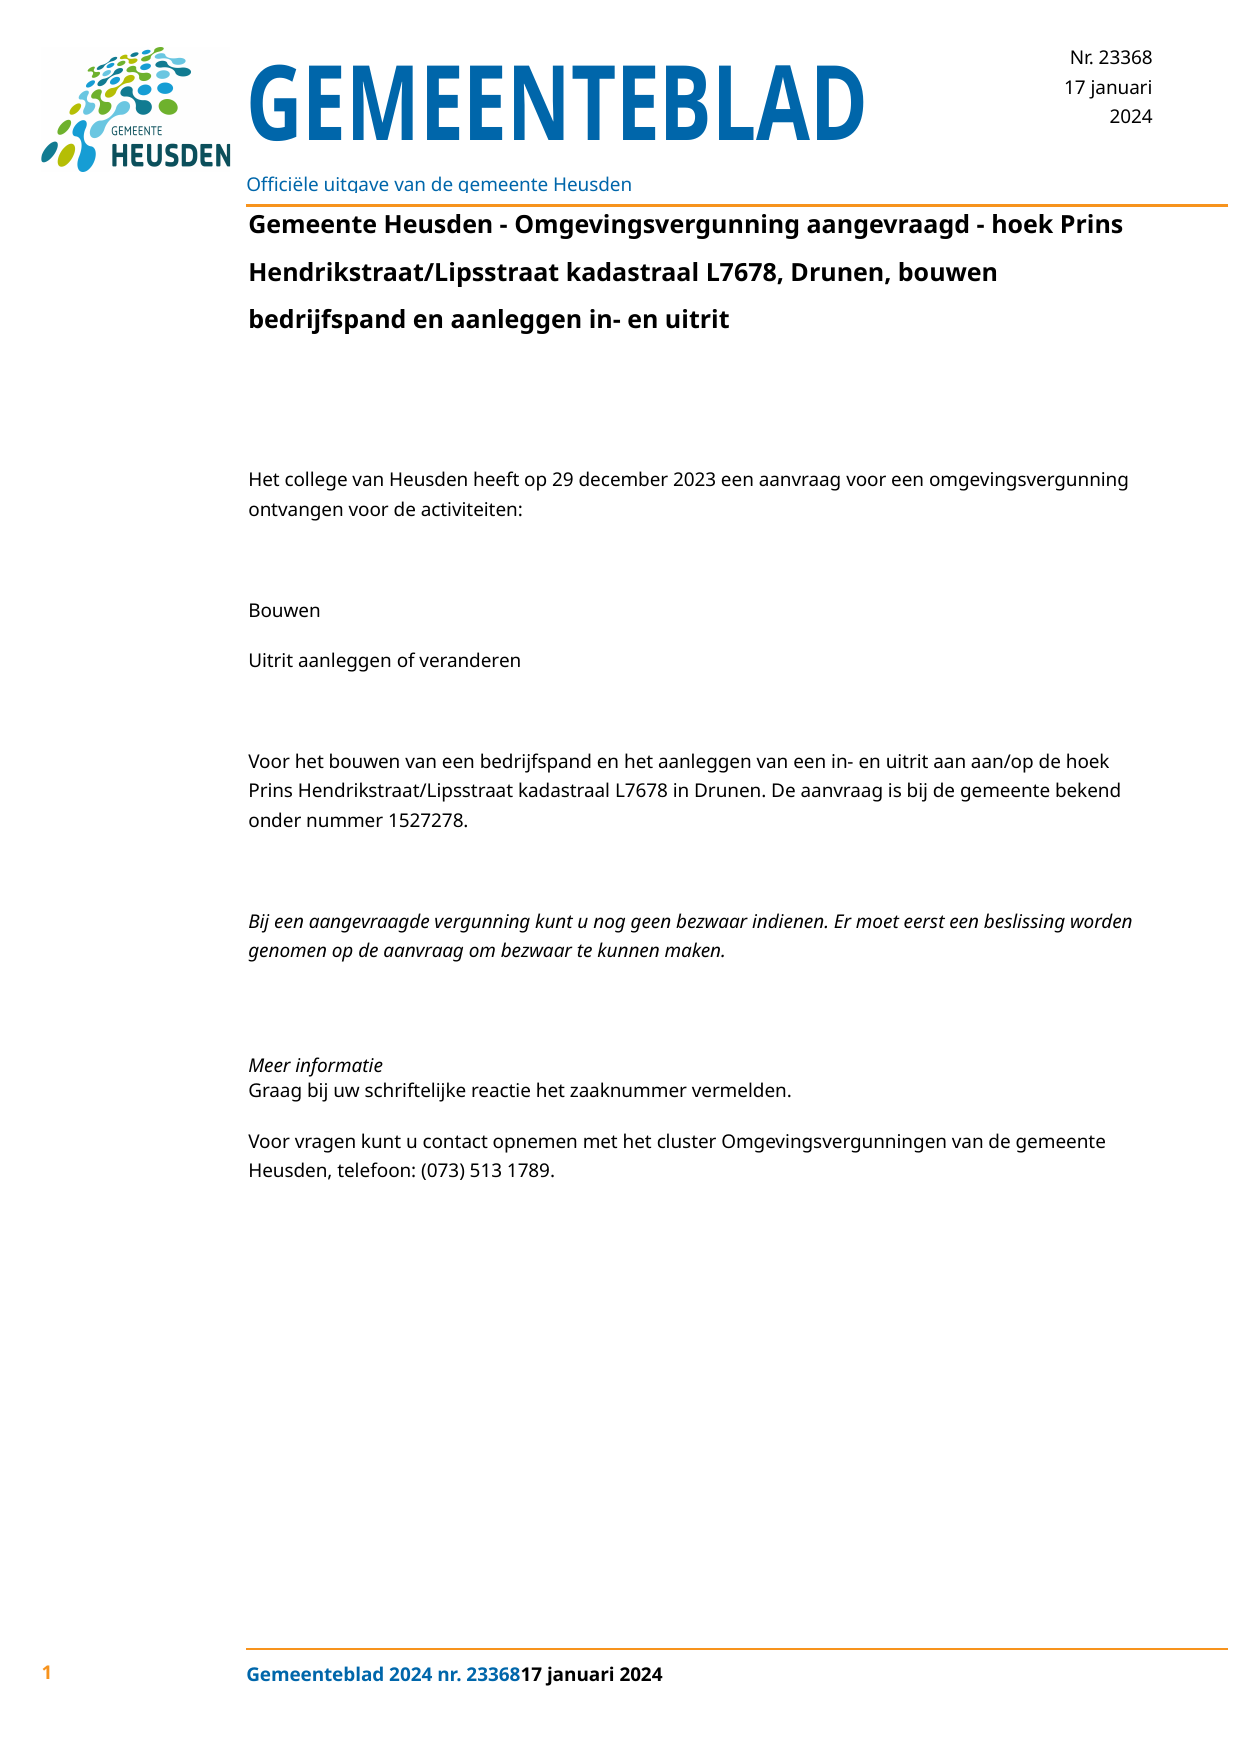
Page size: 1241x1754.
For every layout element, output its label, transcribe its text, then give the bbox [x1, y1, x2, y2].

text Bouwen [248, 597, 1152, 622]
text Voor vragen kunt u contact opnemen met het cluster Omgevingsvergunningen van de gemeente Heusden, telefoon: (073) 513 1789. [248, 1128, 1152, 1183]
text Het college van Heusden heeft op 29 december 2023 een aanvraag voor een omgevingsvergunning ontvangen voor de activiteiten: [248, 466, 1152, 522]
text Graag bij uw schriftelijke reactie het zaaknummer vermelden. [248, 1078, 1152, 1103]
text Voor het bouwen van een bedrijfspand en het aanleggen van een in- en uitrit aan aan/op de hoek Prins Hendrikstraat/Lipsstraat kadastraal L7678 in Drunen. De aanvraag is bij de gemeente bekend onder nummer 1527278. [248, 748, 1152, 833]
text Bij een aangevraagde vergunning kunt u nog geen bezwaar indienen. Er moet eerst een beslissing worden genomen op de aanvraag om bezwaar te kunnen maken. [248, 908, 1152, 963]
text Meer informatie [248, 1052, 1152, 1078]
text Uitrit aanleggen of veranderen [248, 647, 1152, 673]
picture [41, 47, 231, 172]
text Gemeente Heusden - Omgevingsvergunning aangevraagd - hoek Prins Hendrikstraat/Lipsstraat kadastraal L7678, Drunen, bouwen bedrijfspand en aanleggen in- en uitrit [248, 207, 1152, 336]
